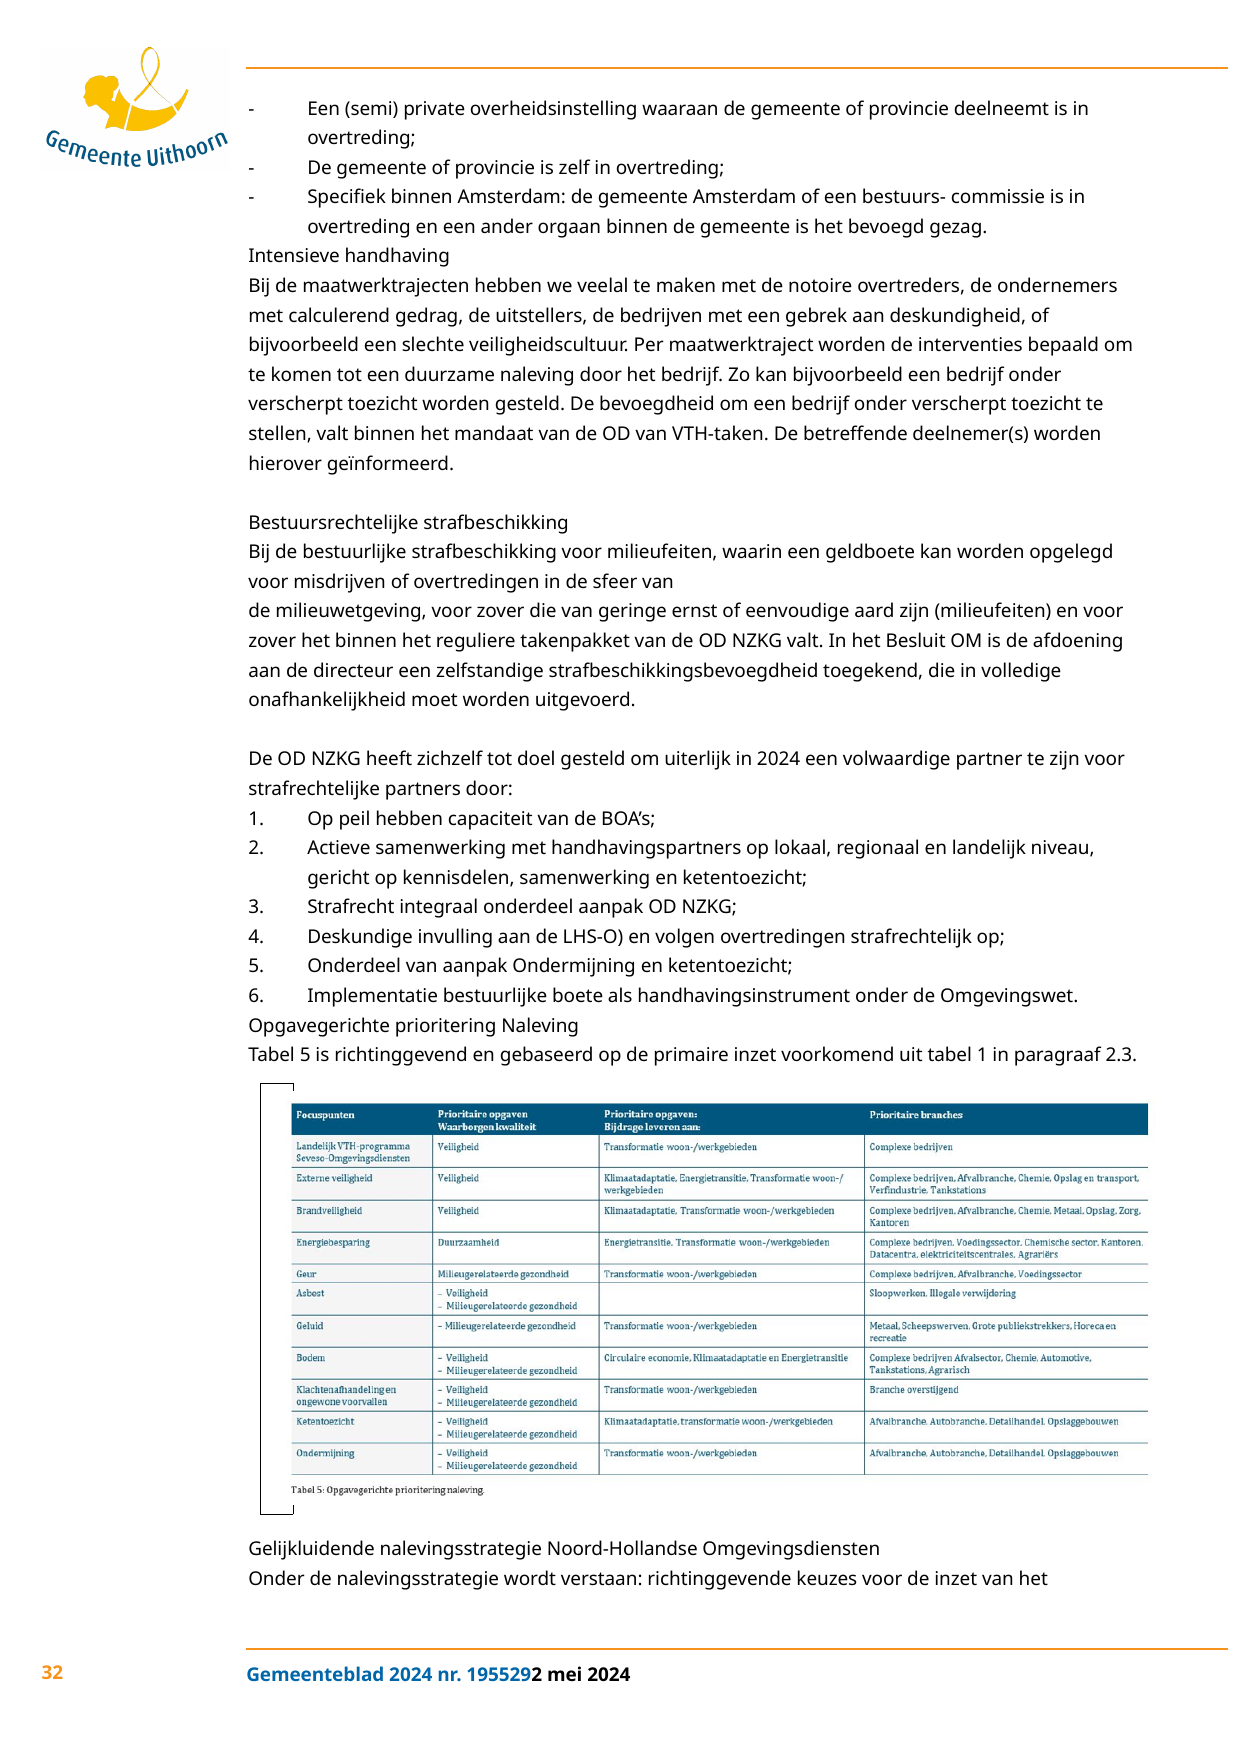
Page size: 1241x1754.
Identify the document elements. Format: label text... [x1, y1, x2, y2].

picture [41, 47, 231, 172]
list Deskundige invulling aan de LHS-O) en volgen overtredingen strafrechtelijk op; [248, 923, 1152, 949]
list Implementatie bestuurlijke boete als handhavingsinstrument onder de Omgevingswet. [248, 982, 1152, 1008]
text de milieuwetgeving, voor zover die van geringe ernst of eenvoudige aard zijn (milieufeiten) en voor zover het binnen het reguliere takenpakket van de OD NZKG valt. In het Besluit OM is de afdoening aan de directeur een zelfstandige strafbeschikkingsbevoegdheid toegekend, die in volledige onafhankelijkheid moet worden uitgevoerd. [248, 598, 1152, 712]
text Onder de nalevingsstrategie wordt verstaan: richtinggevende keuzes voor de inzet van het [248, 1565, 1152, 1591]
text Bestuursrechtelijke strafbeschikking [248, 509, 1152, 535]
list Specifiek binnen Amsterdam: de gemeente Amsterdam of een bestuurs- commissie is in overtreding en een ander orgaan binnen de gemeente is het bevoegd gezag. [248, 183, 1152, 239]
list Op peil hebben capaciteit van de BOA’s; [248, 805, 1152, 831]
list Actieve samenwerking met handhavingspartners op lokaal, regionaal en landelijk niveau, gericht op kennisdelen, samenwerking en ketentoezicht; [248, 834, 1152, 890]
list De gemeente of provincie is zelf in overtreding; [248, 154, 1152, 180]
text De OD NZKG heeft zichzelf tot doel gesteld om uiterlijk in 2024 een volwaardige partner te zijn voor strafrechtelijke partners door: [248, 746, 1152, 801]
picture [268, 1091, 1173, 1505]
text Tabel 5 is richtinggevend en gebaseerd op de primaire inzet voorkomend uit tabel 1 in paragraaf 2.3. [248, 1041, 1152, 1067]
text Gelijkluidende nalevingsstrategie Noord-Hollandse Omgevingsdiensten [248, 1535, 1152, 1561]
list Strafrecht integraal onderdeel aanpak OD NZKG; [248, 893, 1152, 919]
text Intensieve handhaving [248, 243, 1152, 268]
list Een (semi) private overheidsinstelling waaraan de gemeente of provincie deelneemt is in overtreding; [248, 95, 1152, 150]
text Bij de bestuurlijke strafbeschikking voor milieufeiten, waarin een geldboete kan worden opgelegd voor misdrijven of overtredingen in de sfeer van [248, 538, 1152, 594]
list Onderdeel van aanpak Ondermijning en ketentoezicht; [248, 953, 1152, 978]
text Bij de maatwerktrajecten hebben we veelal te maken met de notoire overtreders, de ondernemers met calculerend gedrag, de uitstellers, de bedrijven met een gebrek aan deskundigheid, of bijvoorbeeld een slechte veiligheidscultuur. Per maatwerktraject worden de interventies bepaald om te komen tot een duurzame naleving door het bedrijf. Zo kan bijvoorbeeld een bedrijf onder verscherpt toezicht worden gesteld. De bevoegdheid om een bedrijf onder verscherpt toezicht te stellen, valt binnen het mandaat van de OD van VTH-taken. De betreffende deelnemer(s) worden hierover geïnformeerd. [248, 272, 1152, 476]
text Opgavegerichte prioritering Naleving [248, 1012, 1152, 1038]
